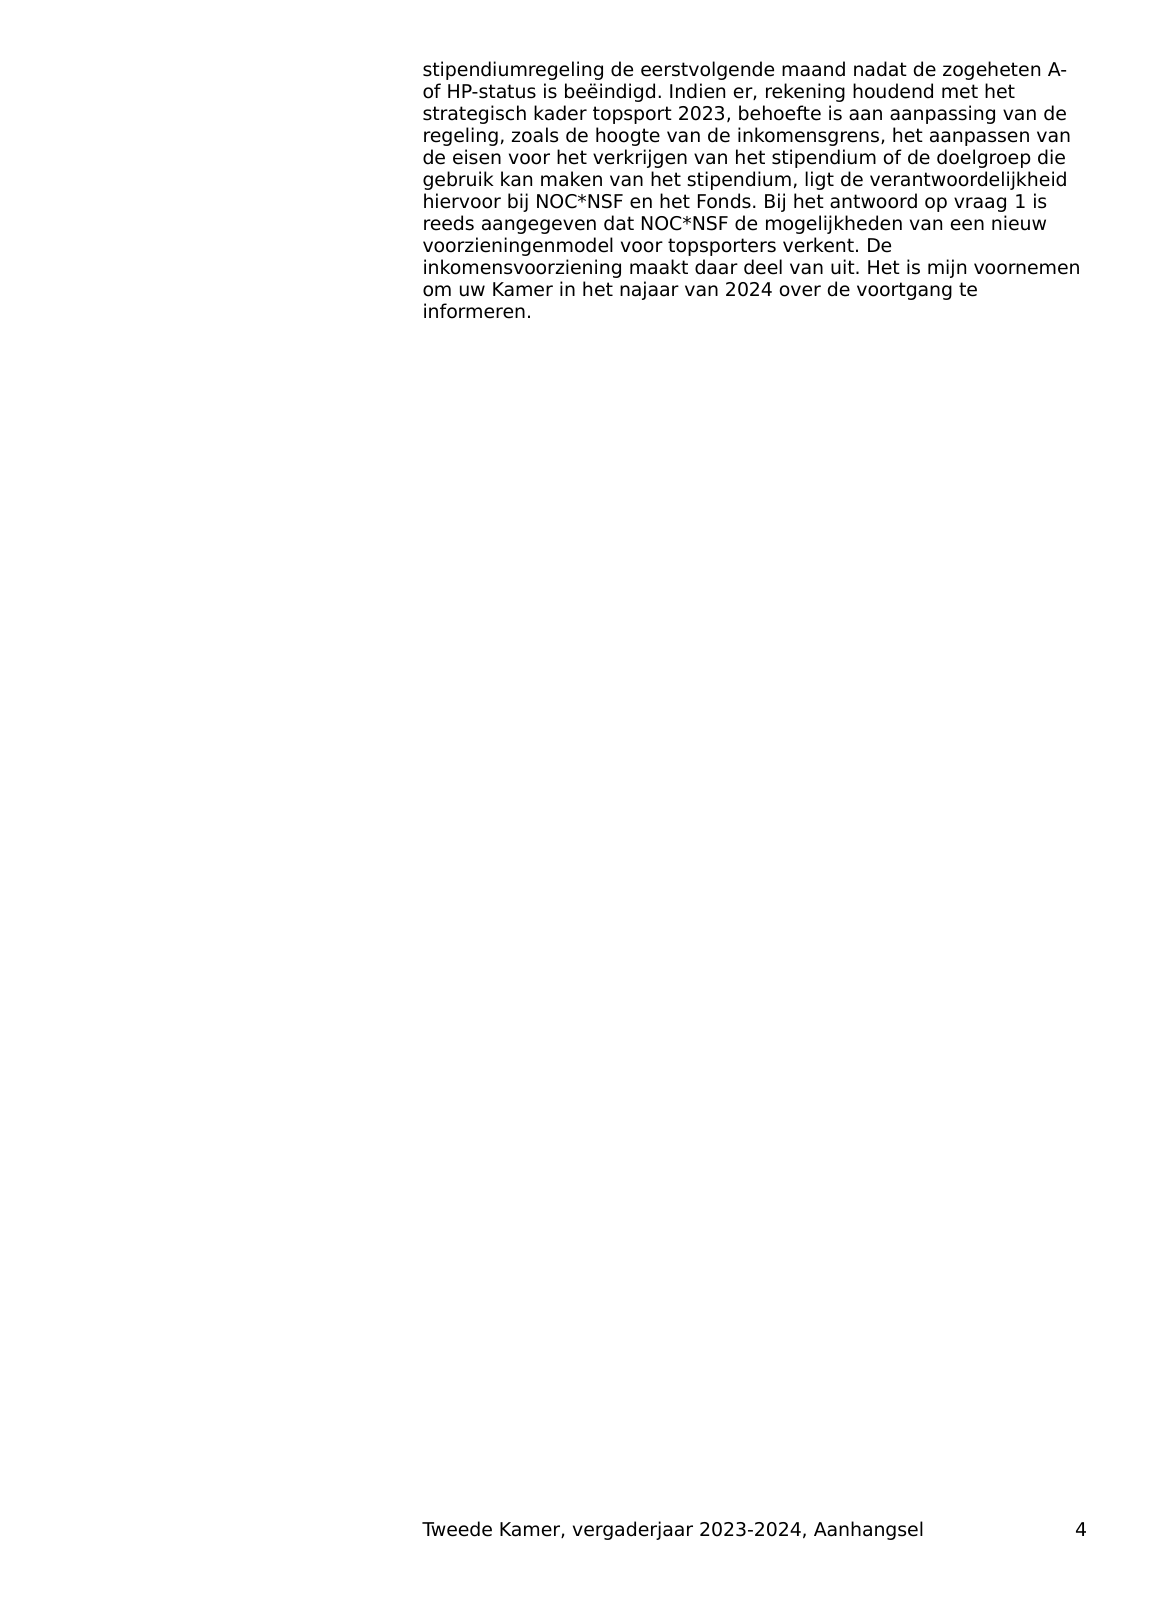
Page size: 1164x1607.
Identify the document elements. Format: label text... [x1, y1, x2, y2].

text stipendiumregeling de eerstvolgende maand nadat de zogeheten A- of HP-status is beëindigd. Indien er, rekening houdend met het strategisch kader topsport 2023, behoefte is aan aanpassing van de regeling, zoals de hoogte van de inkomensgrens, het aanpassen van de eisen voor het verkrijgen van het stipendium of de doelgroep die gebruik kan maken van het stipendium, ligt de verantwoordelijkheid hiervoor bij NOC*NSF en het Fonds. Bij het antwoord op vraag 1 is reeds aangegeven dat NOC*NSF de mogelijkheden van een nieuw voorzieningenmodel voor topsporters verkent. De inkomensvoorziening maakt daar deel van uit. Het is mijn voornemen om uw Kamer in het najaar van 2024 over de voortgang te informeren. [422, 59, 1087, 323]
